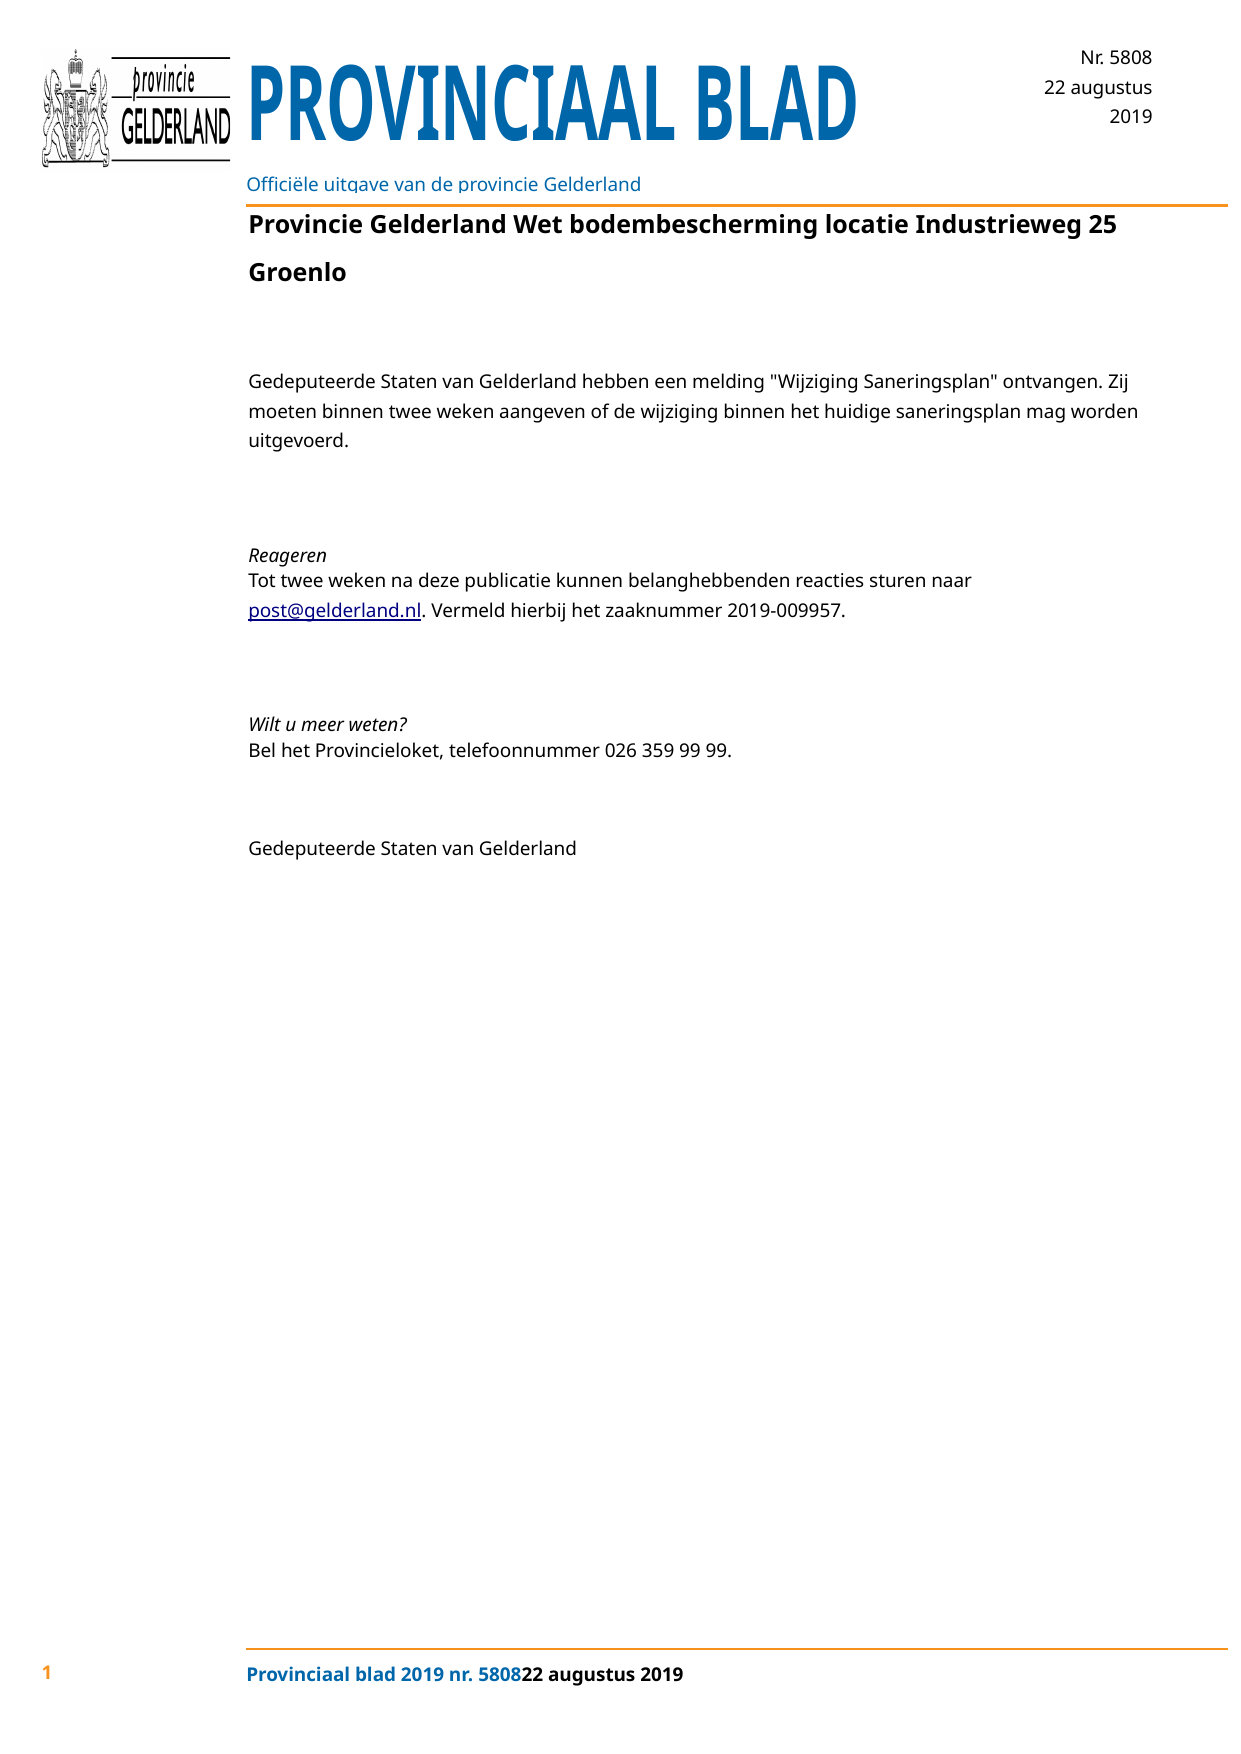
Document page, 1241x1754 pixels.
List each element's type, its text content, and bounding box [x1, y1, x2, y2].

text Reageren [248, 542, 1152, 568]
picture [41, 47, 231, 172]
text Provincie Gelderland Wet bodembescherming locatie Industrieweg 25 Groenlo [248, 207, 1152, 288]
text Tot twee weken na deze publicatie kunnen belanghebbenden reacties sturen naar post@gelderland.nl. Vermeld hierbij het zaaknummer 2019-009957. [248, 568, 1152, 623]
text Gedeputeerde Staten van Gelderland [248, 836, 1152, 861]
text Wilt u meer weten? [248, 712, 1152, 737]
text Gedeputeerde Staten van Gelderland hebben een melding "Wijziging Saneringsplan" ontvangen. Zij moeten binnen twee weken aangeven of de wijziging binnen het huidige saneringsplan mag worden uitgevoerd. [248, 368, 1152, 453]
text Bel het Provincieloket, telefoonnummer 026 359 99 99. [248, 737, 1152, 763]
